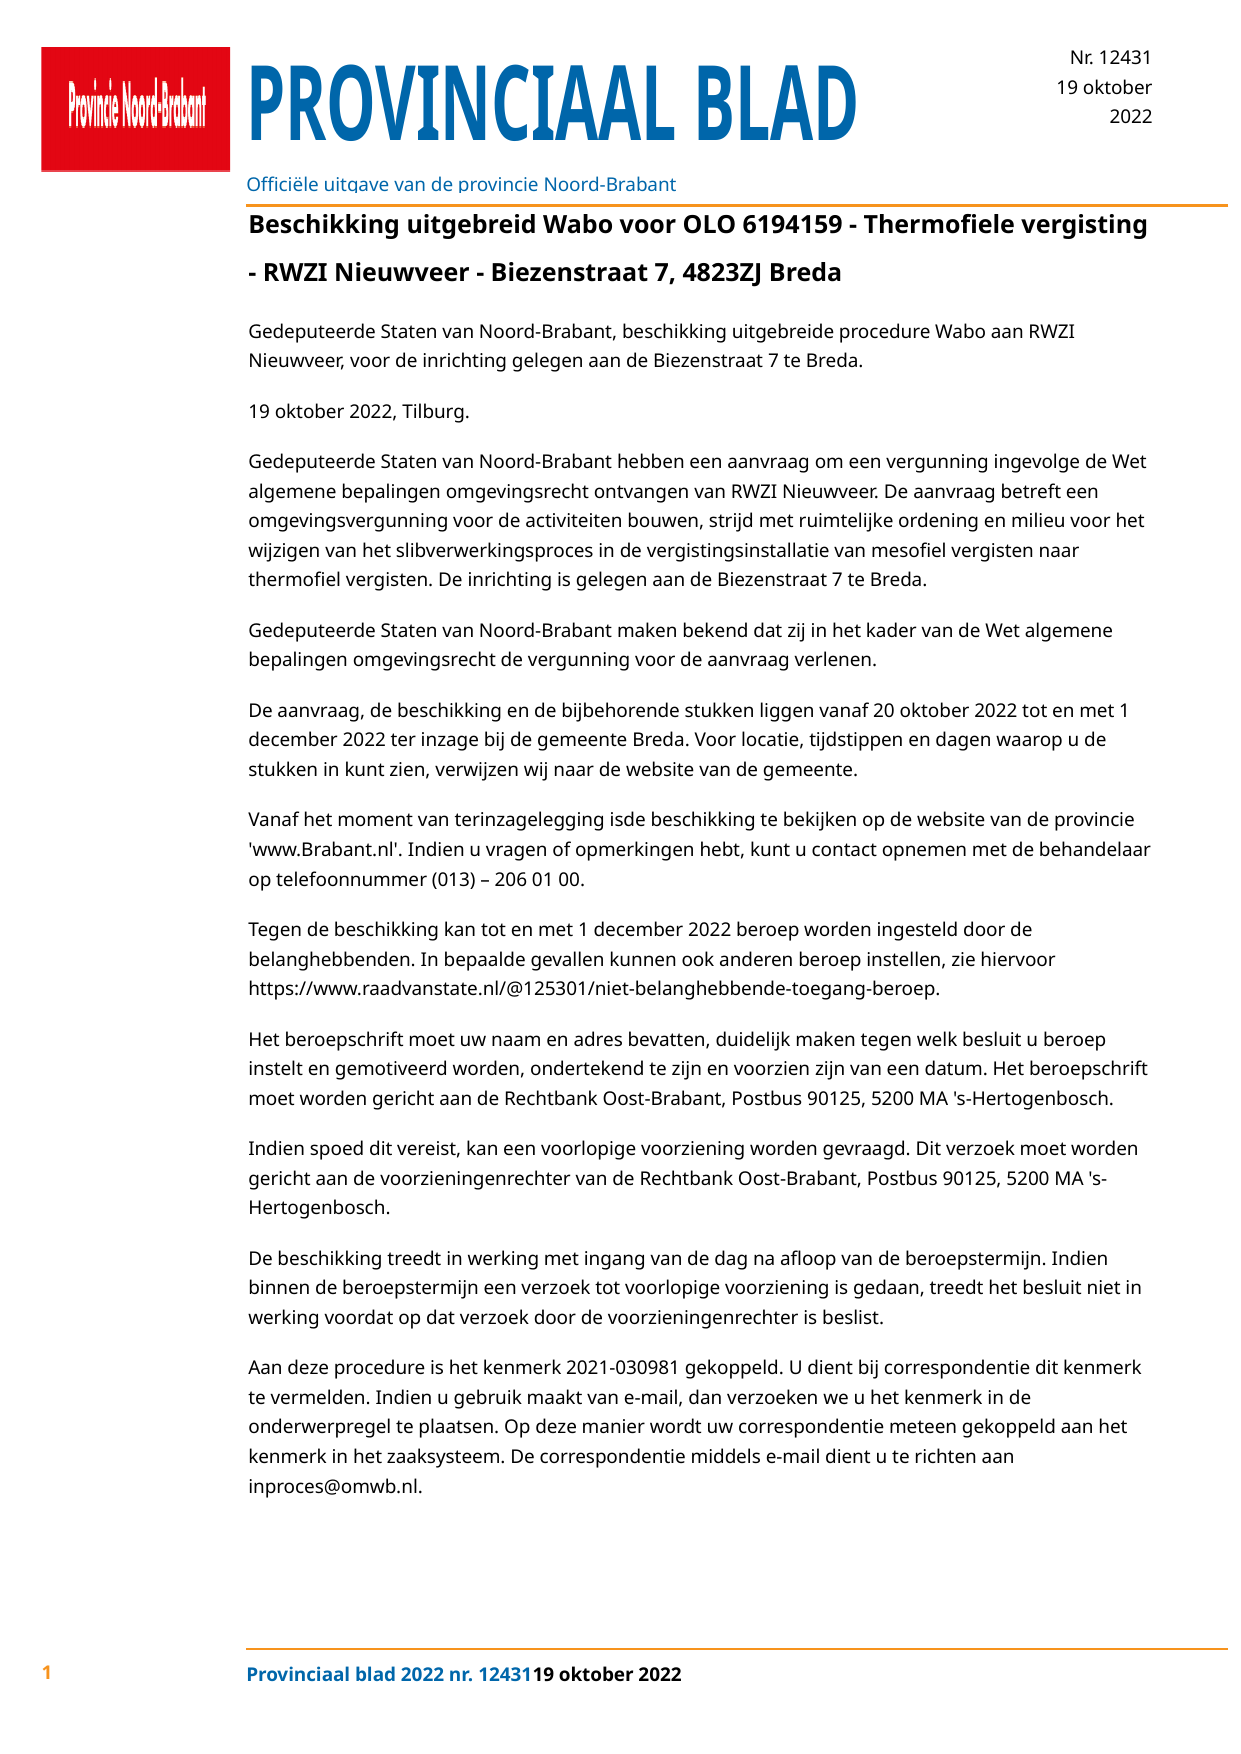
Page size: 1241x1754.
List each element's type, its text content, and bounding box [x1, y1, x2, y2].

text De aanvraag, de beschikking en de bijbehorende stukken liggen vanaf 20 oktober 2022 tot en met 1 december 2022 ter inzage bij de gemeente Breda. Voor locatie, tijdstippen en dagen waarop u de stukken in kunt zien, verwijzen wij naar de website van de gemeente. [248, 697, 1152, 782]
text De beschikking treedt in werking met ingang van de dag na afloop van de beroepstermijn. Indien binnen de beroepstermijn een verzoek tot voorlopige voorziening is gedaan, treedt het besluit niet in werking voordat op dat verzoek door de voorzieningenrechter is beslist. [248, 1245, 1152, 1330]
text Vanaf het moment van terinzagelegging isde beschikking te bekijken op de website van de provincie 'www.Brabant.nl'. Indien u vragen of opmerkingen hebt, kunt u contact opnemen met de behandelaar op telefoonnummer (013) – 206 01 00. [248, 807, 1152, 892]
text Indien spoed dit vereist, kan een voorlopige voorziening worden gevraagd. Dit verzoek moet worden gericht aan de voorzieningenrechter van de Rechtbank Oost-Brabant, Postbus 90125, 5200 MA 's-Hertogenbosch. [248, 1135, 1152, 1220]
text Aan deze procedure is het kenmerk 2021-030981 gekoppeld. U dient bij correspondentie dit kenmerk te vermelden. Indien u gebruik maakt van e-mail, dan verzoeken we u het kenmerk in de onderwerpregel te plaatsen. Op deze manier wordt uw correspondentie meteen gekoppeld aan het kenmerk in het zaaksysteem. De correspondentie middels e-mail dient u te richten aan inproces@omwb.nl. [248, 1354, 1152, 1499]
text Gedeputeerde Staten van Noord-Brabant hebben een aanvraag om een vergunning ingevolge de Wet algemene bepalingen omgevingsrecht ontvangen van RWZI Nieuwveer. De aanvraag betreft een omgevingsvergunning voor de activiteiten bouwen, strijd met ruimtelijke ordening en milieu voor het wijzigen van het slibverwerkingsproces in de vergistingsinstallatie van mesofiel vergisten naar thermofiel vergisten. De inrichting is gelegen aan de Biezenstraat 7 te Breda. [248, 448, 1152, 592]
text Het beroepschrift moet uw naam en adres bevatten, duidelijk maken tegen welk besluit u beroep instelt en gemotiveerd worden, ondertekend te zijn en voorzien zijn van een datum. Het beroepschrift moet worden gericht aan de Rechtbank Oost-Brabant, Postbus 90125, 5200 MA 's-Hertogenbosch. [248, 1026, 1152, 1111]
text Gedeputeerde Staten van Noord-Brabant, beschikking uitgebreide procedure Wabo aan RWZI Nieuwveer, voor de inrichting gelegen aan de Biezenstraat 7 te Breda. [248, 318, 1152, 373]
text Beschikking uitgebreid Wabo voor OLO 6194159 - Thermofiele vergisting - RWZI Nieuwveer - Biezenstraat 7, 4823ZJ Breda [248, 207, 1152, 288]
picture [41, 47, 231, 172]
text Gedeputeerde Staten van Noord-Brabant maken bekend dat zij in het kader van de Wet algemene bepalingen omgevingsrecht de vergunning voor de aanvraag verlenen. [248, 617, 1152, 672]
text Tegen de beschikking kan tot en met 1 december 2022 beroep worden ingesteld door de belanghebbenden. In bepaalde gevallen kunnen ook anderen beroep instellen, zie hiervoor https://www.raadvanstate.nl/@125301/niet-belanghebbende-toegang-beroep. [248, 916, 1152, 1001]
text 19 oktober 2022, Tilburg. [248, 398, 1152, 424]
